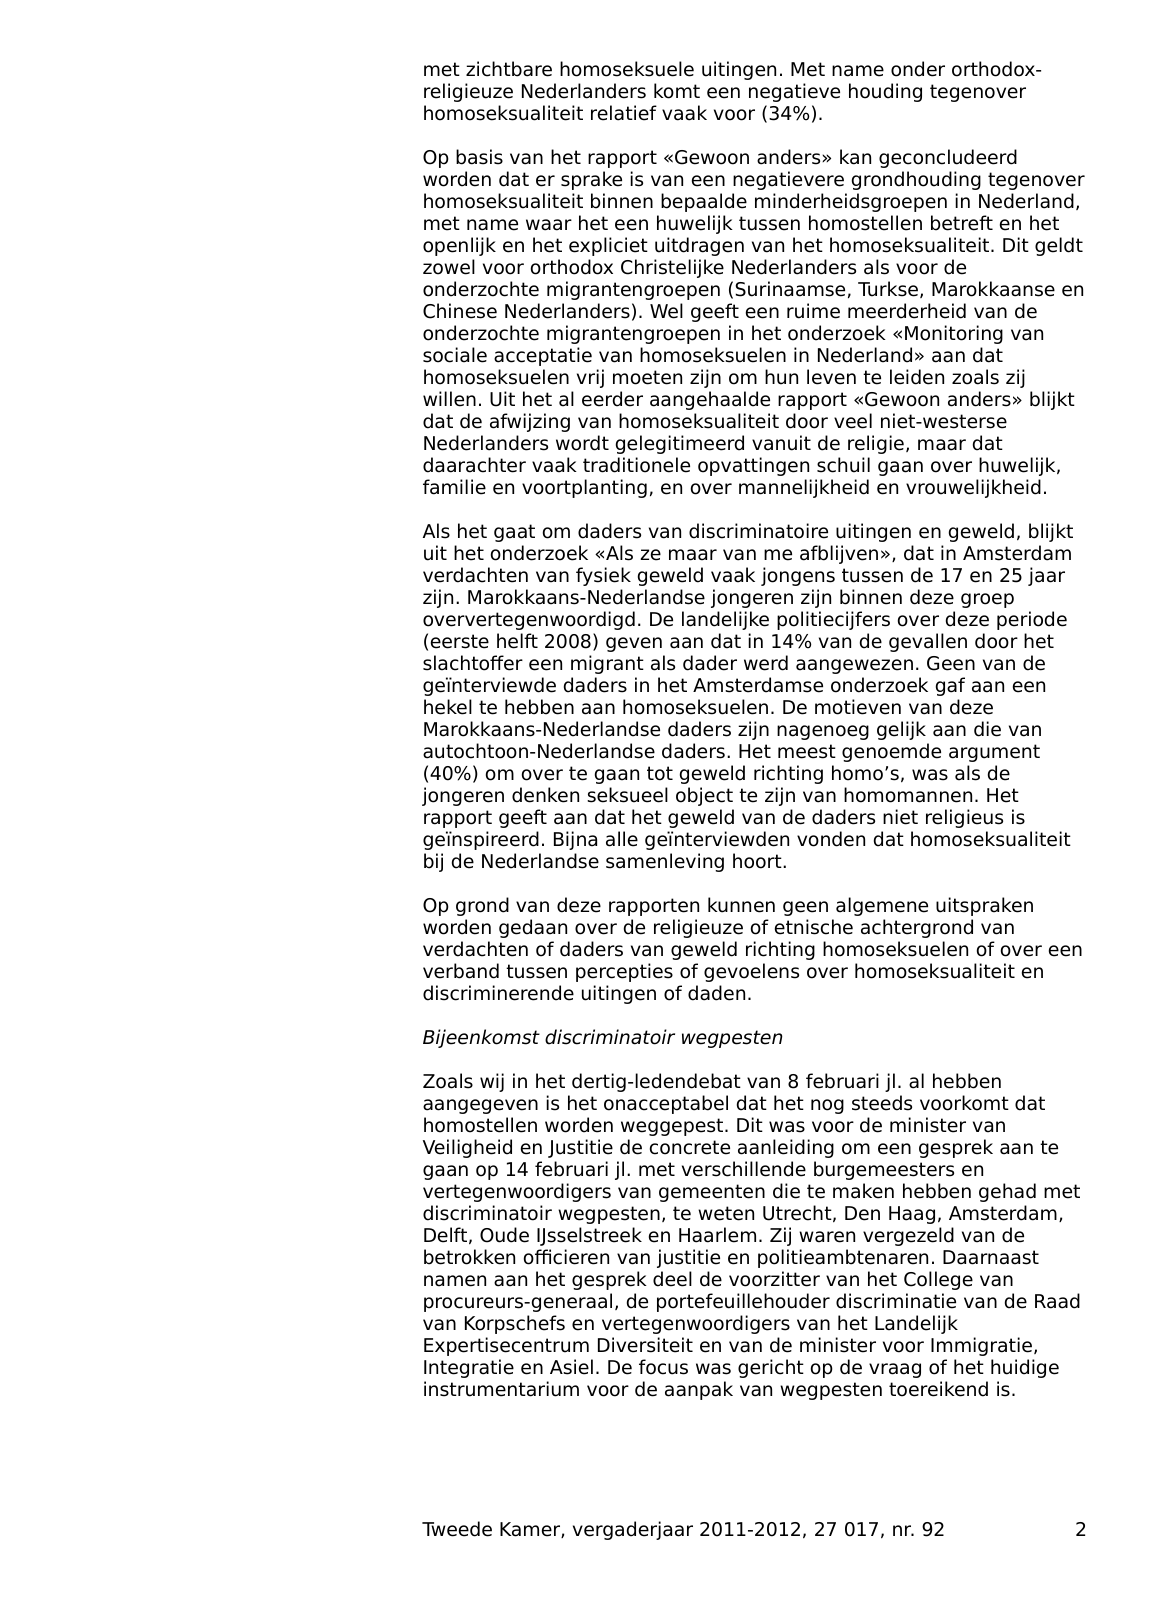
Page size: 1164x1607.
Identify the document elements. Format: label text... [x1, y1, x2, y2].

text Als het gaat om daders van discriminatoire uitingen en geweld, blijkt uit het onderzoek «Als ze maar van me afblijven», dat in Amsterdam verdachten van fysiek geweld vaak jongens tussen de 17 en 25 jaar zijn. Marokkaans-Nederlandse jongeren zijn binnen deze groep oververtegenwoordigd. De landelijke politiecijfers over deze periode (eerste helft 2008) geven aan dat in 14% van de gevallen door het slachtoffer een migrant als dader werd aangewezen. Geen van de geïnterviewde daders in het Amsterdamse onderzoek gaf aan een hekel te hebben aan homoseksuelen. De motieven van deze Marokkaans-Nederlandse daders zijn nagenoeg gelijk aan die van autochtoon-Nederlandse daders. Het meest genoemde argument (40%) om over te gaan tot geweld richting homo’s, was als de jongeren denken seksueel object te zijn van homomannen. Het rapport geeft aan dat het geweld van de daders niet religieus is geïnspireerd. Bijna alle geïnterviewden vonden dat homoseksualiteit bij de Nederlandse samenleving hoort. [422, 521, 1087, 873]
subtitle Bijeenkomst discriminatoir wegpesten [422, 1027, 1087, 1049]
text Zoals wij in het dertig-ledendebat van 8 februari jl. al hebben aangegeven is het onacceptabel dat het nog steeds voorkomt dat homostellen worden weggepest. Dit was voor de minister van Veiligheid en Justitie de concrete aanleiding om een gesprek aan te gaan op 14 februari jl. met verschillende burgemeesters en vertegenwoordigers van gemeenten die te maken hebben gehad met discriminatoir wegpesten, te weten Utrecht, Den Haag, Amsterdam, Delft, Oude IJsselstreek en Haarlem. Zij waren vergezeld van de betrokken officieren van justitie en politieambtenaren. Daarnaast namen aan het gesprek deel de voorzitter van het College van procureurs-generaal, de portefeuillehouder discriminatie van de Raad van Korpschefs en vertegenwoordigers van het Landelijk Expertisecentrum Diversiteit en van de minister voor Immigratie, Integratie en Asiel. De focus was gericht op de vraag of het huidige instrumentarium voor de aanpak van wegpesten toereikend is. [422, 1071, 1087, 1401]
text Op basis van het rapport «Gewoon anders» kan geconcludeerd worden dat er sprake is van een negatievere grondhouding tegenover homoseksualiteit binnen bepaalde minderheidsgroepen in Nederland, met name waar het een huwelijk tussen homostellen betreft en het openlijk en het expliciet uitdragen van het homoseksualiteit. Dit geldt zowel voor orthodox Christelijke Nederlanders als voor de onderzochte migrantengroepen (Surinaamse, Turkse, Marokkaanse en Chinese Nederlanders). Wel geeft een ruime meerderheid van de onderzochte migrantengroepen in het onderzoek «Monitoring van sociale acceptatie van homoseksuelen in Nederland» aan dat homoseksuelen vrij moeten zijn om hun leven te leiden zoals zij willen. Uit het al eerder aangehaalde rapport «Gewoon anders» blijkt dat de afwijzing van homoseksualiteit door veel niet-westerse Nederlanders wordt gelegitimeerd vanuit de religie, maar dat daarachter vaak traditionele opvattingen schuil gaan over huwelijk, familie en voortplanting, en over mannelijkheid en vrouwelijkheid. [422, 147, 1087, 499]
text met zichtbare homoseksuele uitingen. Met name onder orthodox-religieuze Nederlanders komt een negatieve houding tegenover homoseksualiteit relatief vaak voor (34%). [422, 59, 1087, 125]
text Op grond van deze rapporten kunnen geen algemene uitspraken worden gedaan over de religieuze of etnische achtergrond van verdachten of daders van geweld richting homoseksuelen of over een verband tussen percepties of gevoelens over homoseksualiteit en discriminerende uitingen of daden. [422, 895, 1087, 1005]
